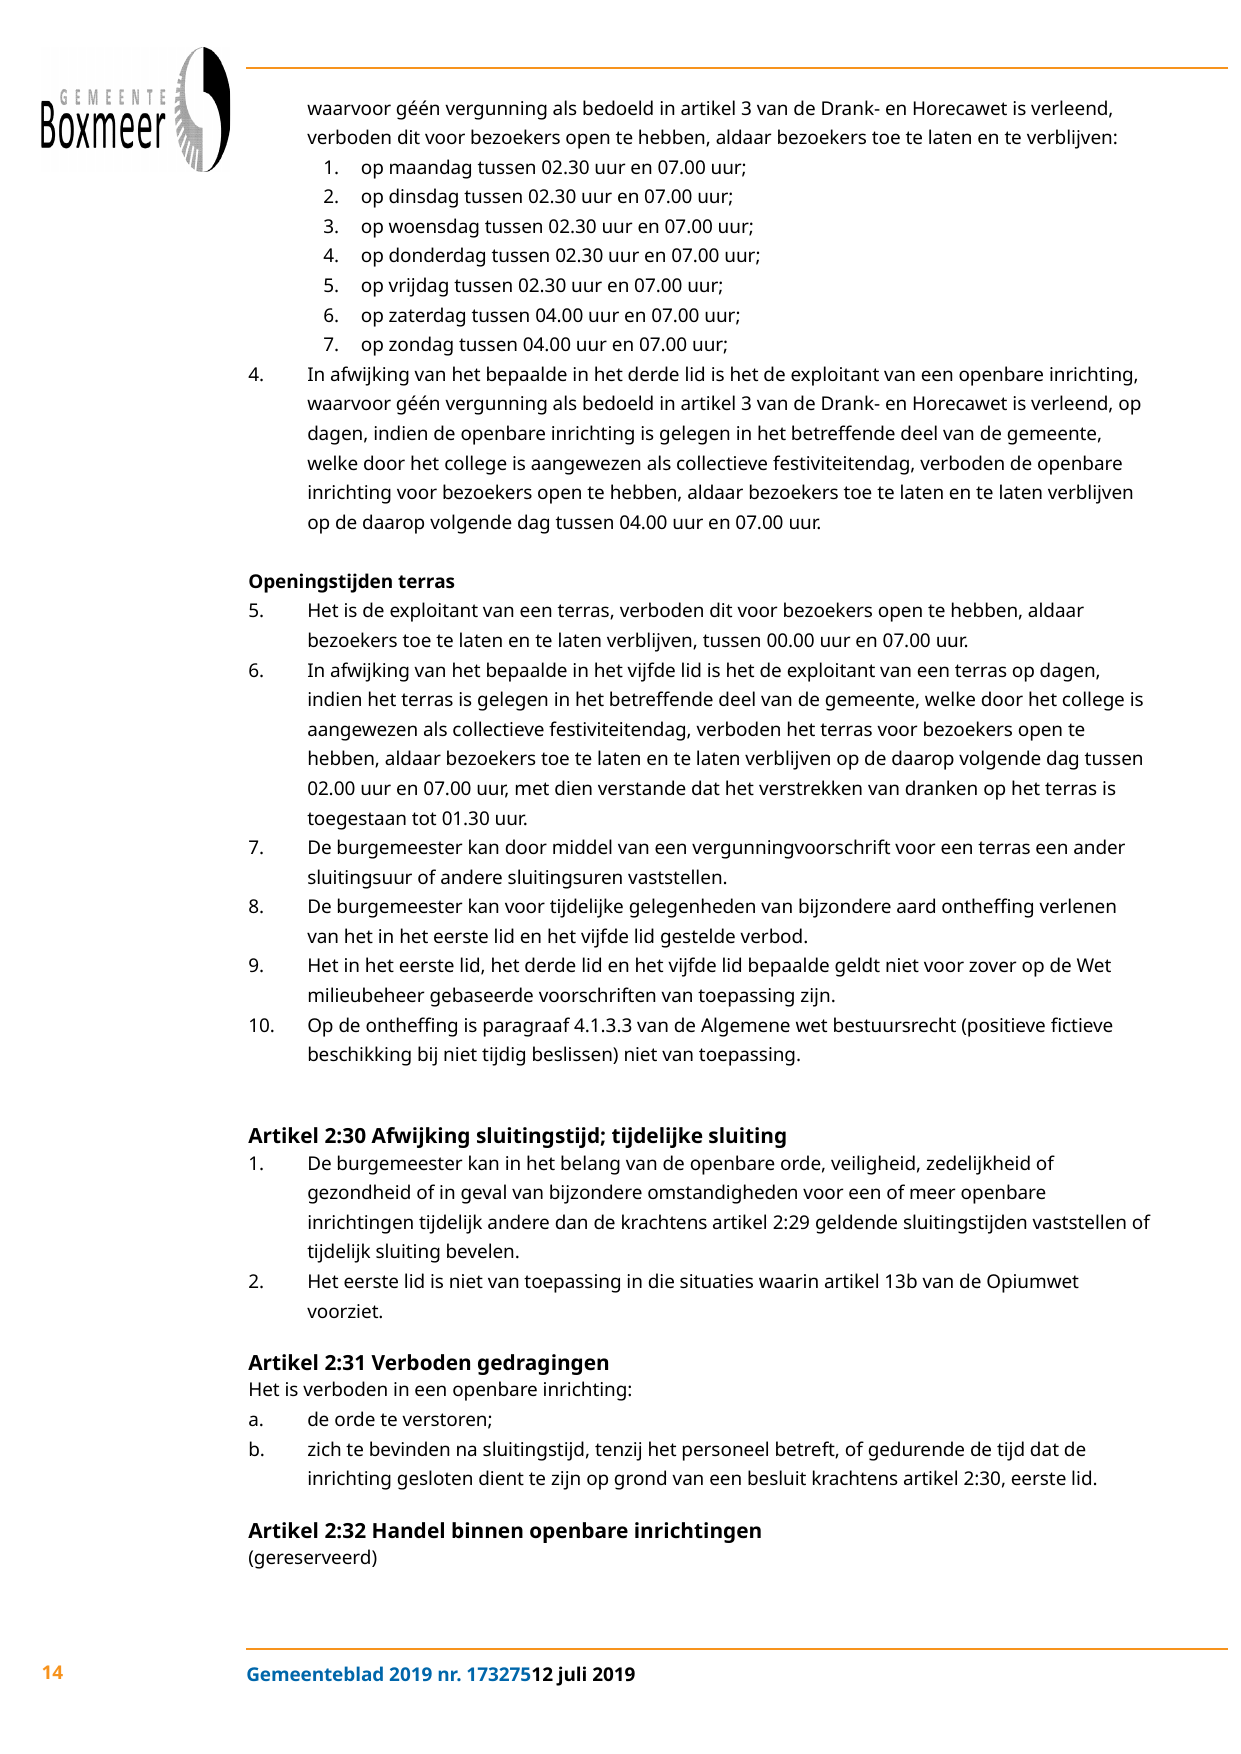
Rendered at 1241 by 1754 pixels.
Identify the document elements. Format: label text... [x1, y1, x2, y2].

list De burgemeester kan door middel van een vergunningvoorschrift voor een terras een ander sluitingsuur of andere sluitingsuren vaststellen. [248, 834, 1152, 890]
text Het is verboden in een openbare inrichting: [248, 1377, 1152, 1402]
list Het eerste lid is niet van toepassing in die situaties waarin artikel 13b van de Opiumwet voorziet. [248, 1268, 1152, 1323]
list De burgemeester kan voor tijdelijke gelegenheden van bijzondere aard ontheffing verlenen van het in het eerste lid en het vijfde lid gestelde verbod. [248, 893, 1152, 949]
list Op de ontheffing is paragraaf 4.1.3.3 van de Algemene wet bestuursrecht (positieve fictieve beschikking bij niet tijdig beslissen) niet van toepassing. [248, 1012, 1152, 1067]
list op donderdag tussen 02.30 uur en 07.00 uur; [323, 243, 1152, 268]
text Artikel 2:32 Handel binnen openbare inrichtingen [248, 1516, 1152, 1544]
list Het is de exploitant van een terras, verboden dit voor bezoekers open te hebben, aldaar bezoekers toe te laten en te laten verblijven, tussen 00.00 uur en 07.00 uur. [248, 598, 1152, 653]
list waarvoor géén vergunning als bedoeld in artikel 3 van de Drank- en Horecawet is verleend, verboden dit voor bezoekers open te hebben, aldaar bezoekers toe te laten en te verblijven: [248, 95, 1152, 150]
list Het in het eerste lid, het derde lid en het vijfde lid bepaalde geldt niet voor zover op de Wet milieubeheer gebaseerde voorschriften van toepassing zijn. [248, 953, 1152, 1008]
list De burgemeester kan in het belang van de openbare orde, veiligheid, zedelijkheid of gezondheid of in geval van bijzondere omstandigheden voor een of meer openbare inrichtingen tijdelijk andere dan de krachtens artikel 2:29 geldende sluitingstijden vaststellen of tijdelijk sluiting bevelen. [248, 1150, 1152, 1264]
list op woensdag tussen 02.30 uur en 07.00 uur; [323, 213, 1152, 239]
list In afwijking van het bepaalde in het derde lid is het de exploitant van een openbare inrichting, waarvoor géén vergunning als bedoeld in artikel 3 van de Drank- en Horecawet is verleend, op dagen, indien de openbare inrichting is gelegen in het betreffende deel van de gemeente, welke door het college is aangewezen als collectieve festiviteitendag, verboden de openbare inrichting voor bezoekers open te hebben, aldaar bezoekers toe te laten en te laten verblijven op de daarop volgende dag tussen 04.00 uur en 07.00 uur. [248, 361, 1152, 535]
text Artikel 2:30 Afwijking sluitingstijd; tijdelijke sluiting [248, 1121, 1152, 1150]
list op dinsdag tussen 02.30 uur en 07.00 uur; [323, 183, 1152, 209]
list op zondag tussen 04.00 uur en 07.00 uur; [323, 331, 1152, 357]
text Artikel 2:31 Verboden gedragingen [248, 1348, 1152, 1377]
list zich te bevinden na sluitingstijd, tenzij het personeel betreft, of gedurende de tijd dat de inrichting gesloten dient te zijn op grond van een besluit krachtens artikel 2:30, eerste lid. [248, 1436, 1152, 1491]
list op zaterdag tussen 04.00 uur en 07.00 uur; [323, 302, 1152, 328]
list de orde te verstoren; [248, 1406, 1152, 1432]
text (gereserveerd) [248, 1544, 1152, 1570]
picture [41, 47, 231, 172]
text Openingstijden terras [248, 568, 1152, 594]
list op vrijdag tussen 02.30 uur en 07.00 uur; [323, 272, 1152, 298]
list In afwijking van het bepaalde in het vijfde lid is het de exploitant van een terras op dagen, indien het terras is gelegen in het betreffende deel van de gemeente, welke door het college is aangewezen als collectieve festiviteitendag, verboden het terras voor bezoekers open te hebben, aldaar bezoekers toe te laten en te laten verblijven op de daarop volgende dag tussen 02.00 uur en 07.00 uur, met dien verstande dat het verstrekken van dranken op het terras is toegestaan tot 01.30 uur. [248, 657, 1152, 831]
list op maandag tussen 02.30 uur en 07.00 uur; [323, 154, 1152, 180]
